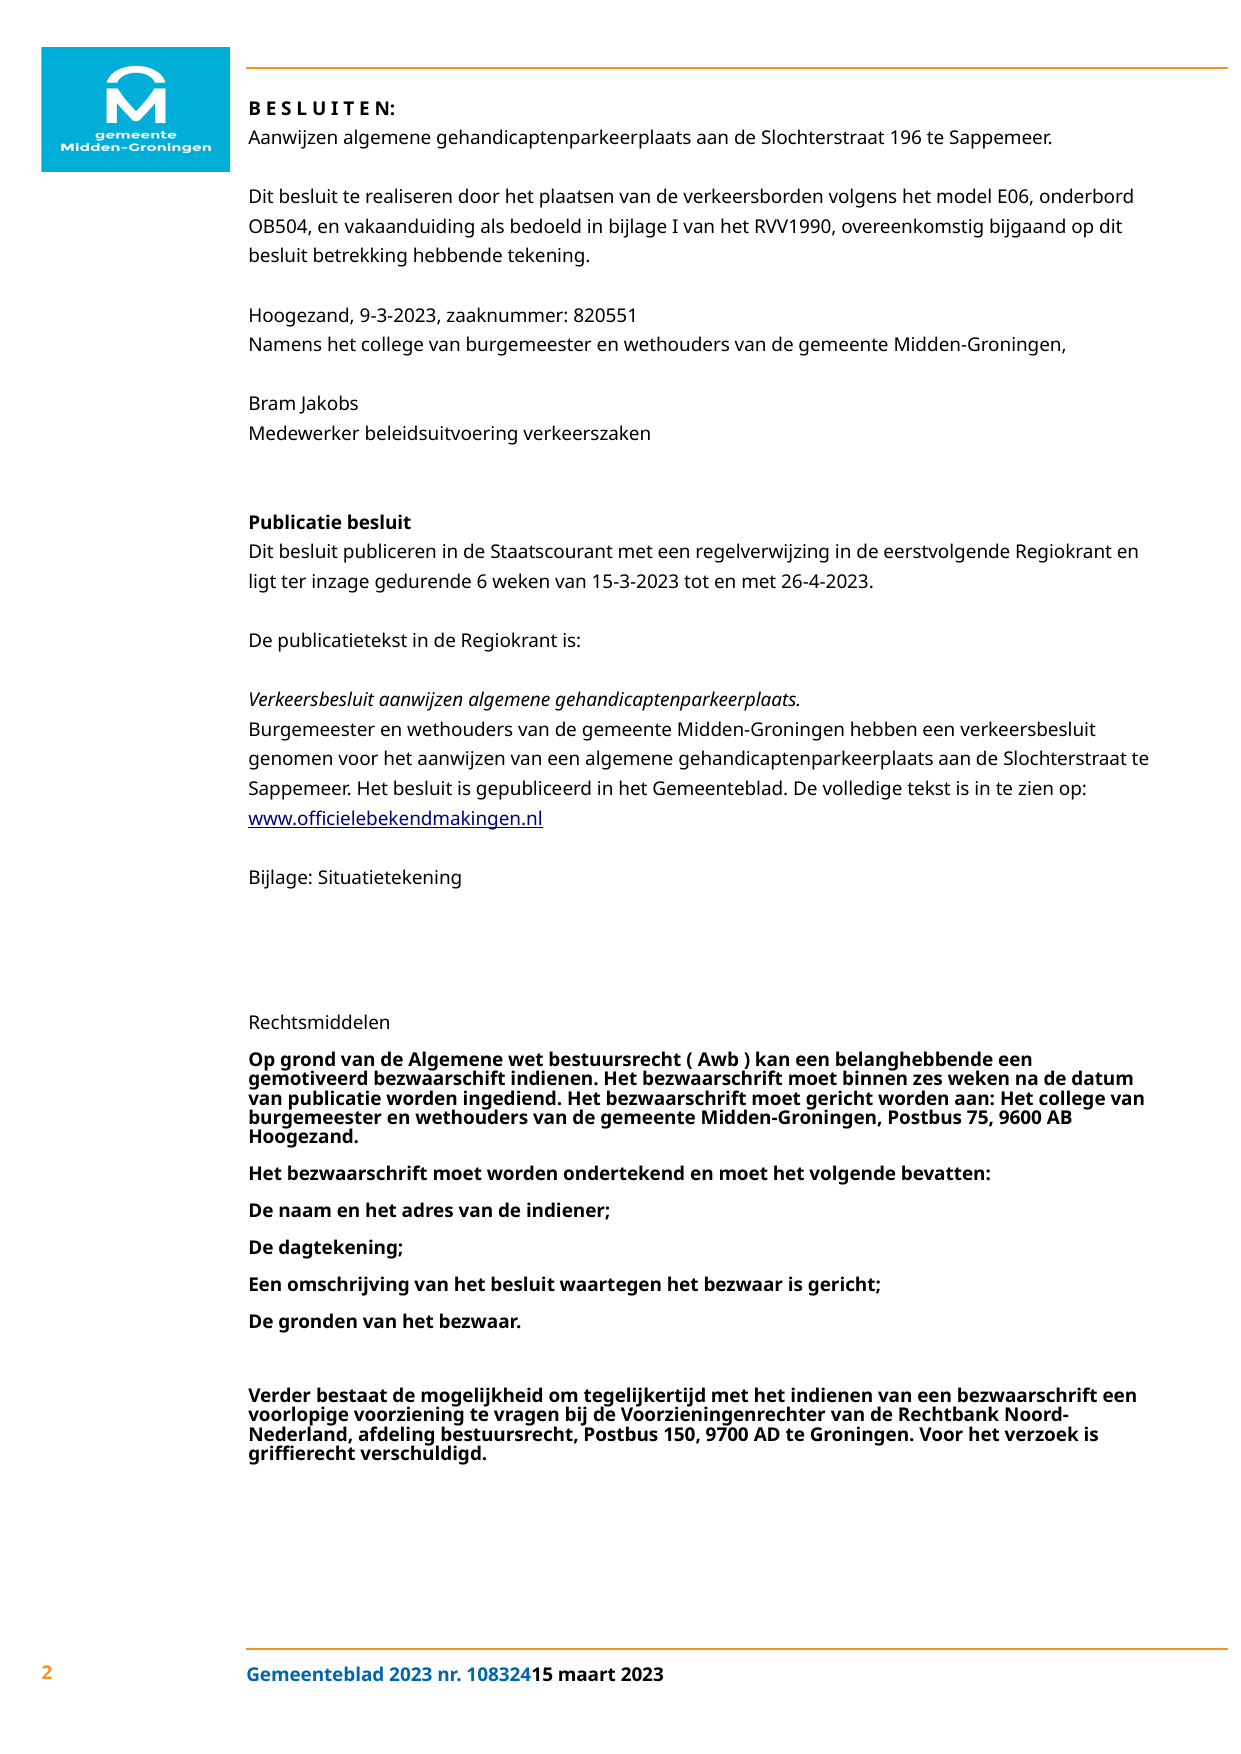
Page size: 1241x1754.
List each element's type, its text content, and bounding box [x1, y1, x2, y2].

text Medewerker beleidsuitvoering verkeerszaken [248, 420, 1152, 446]
text De dagtekening; [248, 1239, 1152, 1258]
text Aanwijzen algemene gehandicaptenparkeerplaats aan de Slochterstraat 196 te Sappemeer. [248, 124, 1152, 150]
picture [107, 89, 165, 122]
text De gronden van het bezwaar. [248, 1313, 1152, 1332]
text Burgemeester en wethouders van de gemeente Midden-Groningen hebben een verkeersbesluit genomen voor het aanwijzen van een algemene gehandicaptenparkeerplaats aan de Slochterstraat te Sappemeer. Het besluit is gepubliceerd in het Gemeenteblad. De volledige tekst is in te zien op: www.officielebekendmakingen.nl [248, 716, 1152, 831]
text De naam en het adres van de indiener; [248, 1202, 1152, 1221]
text Bijlage: Situatietekening [248, 864, 1152, 890]
text Op grond van de Algemene wet bestuursrecht ( Awb ) kan een belanghebbende een gemotiveerd bezwaarschift indienen. Het bezwaarschrift moet binnen zes weken na de datum van publicatie worden ingediend. Het bezwaarschrift moet gericht worden aan: Het college van burgemeester en wethouders van de gemeente Midden-Groningen, Postbus 75, 9600 AB Hoogezand. [248, 1051, 1152, 1147]
text Dit besluit te realiseren door het plaatsen van de verkeersborden volgens het model E06, onderbord OB504, en vakaanduiding als bedoeld in bijlage I van het RVV1990, overeenkomstig bijgaand op dit besluit betrekking hebbende tekening. [248, 183, 1152, 268]
text Verder bestaat de mogelijkheid om tegelijkertijd met het indienen van een bezwaarschrift een voorlopige voorziening te vragen bij de Voorzieningenrechter van de Rechtbank Noord-Nederland, afdeling bestuursrecht, Postbus 150, 9700 AD te Groningen. Voor het verzoek is griffierecht verschuldigd. [248, 1387, 1152, 1464]
text De publicatietekst in de Regiokrant is: [248, 627, 1152, 653]
text B E S L U I T E N: [248, 95, 1152, 121]
text Hoogezand, 9-3-2023, zaaknummer: 820551 [248, 302, 1152, 328]
text Dit besluit publiceren in de Staatscourant met een regelverwijzing in de eerstvolgende Regiokrant en ligt ter inzage gedurende 6 weken van 15-3-2023 tot en met 26-4-2023. [248, 538, 1152, 594]
text Namens het college van burgemeester en wethouders van de gemeente Midden-Groningen, [248, 331, 1152, 357]
text Publicatie besluit [248, 509, 1152, 535]
text Een omschrijving van het besluit waartegen het bezwaar is gericht; [248, 1276, 1152, 1295]
text Het bezwaarschrift moet worden ondertekend en moet het volgende bevatten: [248, 1165, 1152, 1184]
picture [108, 66, 164, 82]
text Bram Jakobs [248, 391, 1152, 416]
text Rechtsmiddelen [248, 1014, 1152, 1033]
text Verkeersbesluit aanwijzen algemene gehandicaptenparkeerplaats. [248, 686, 1152, 712]
picture [184, 146, 190, 153]
